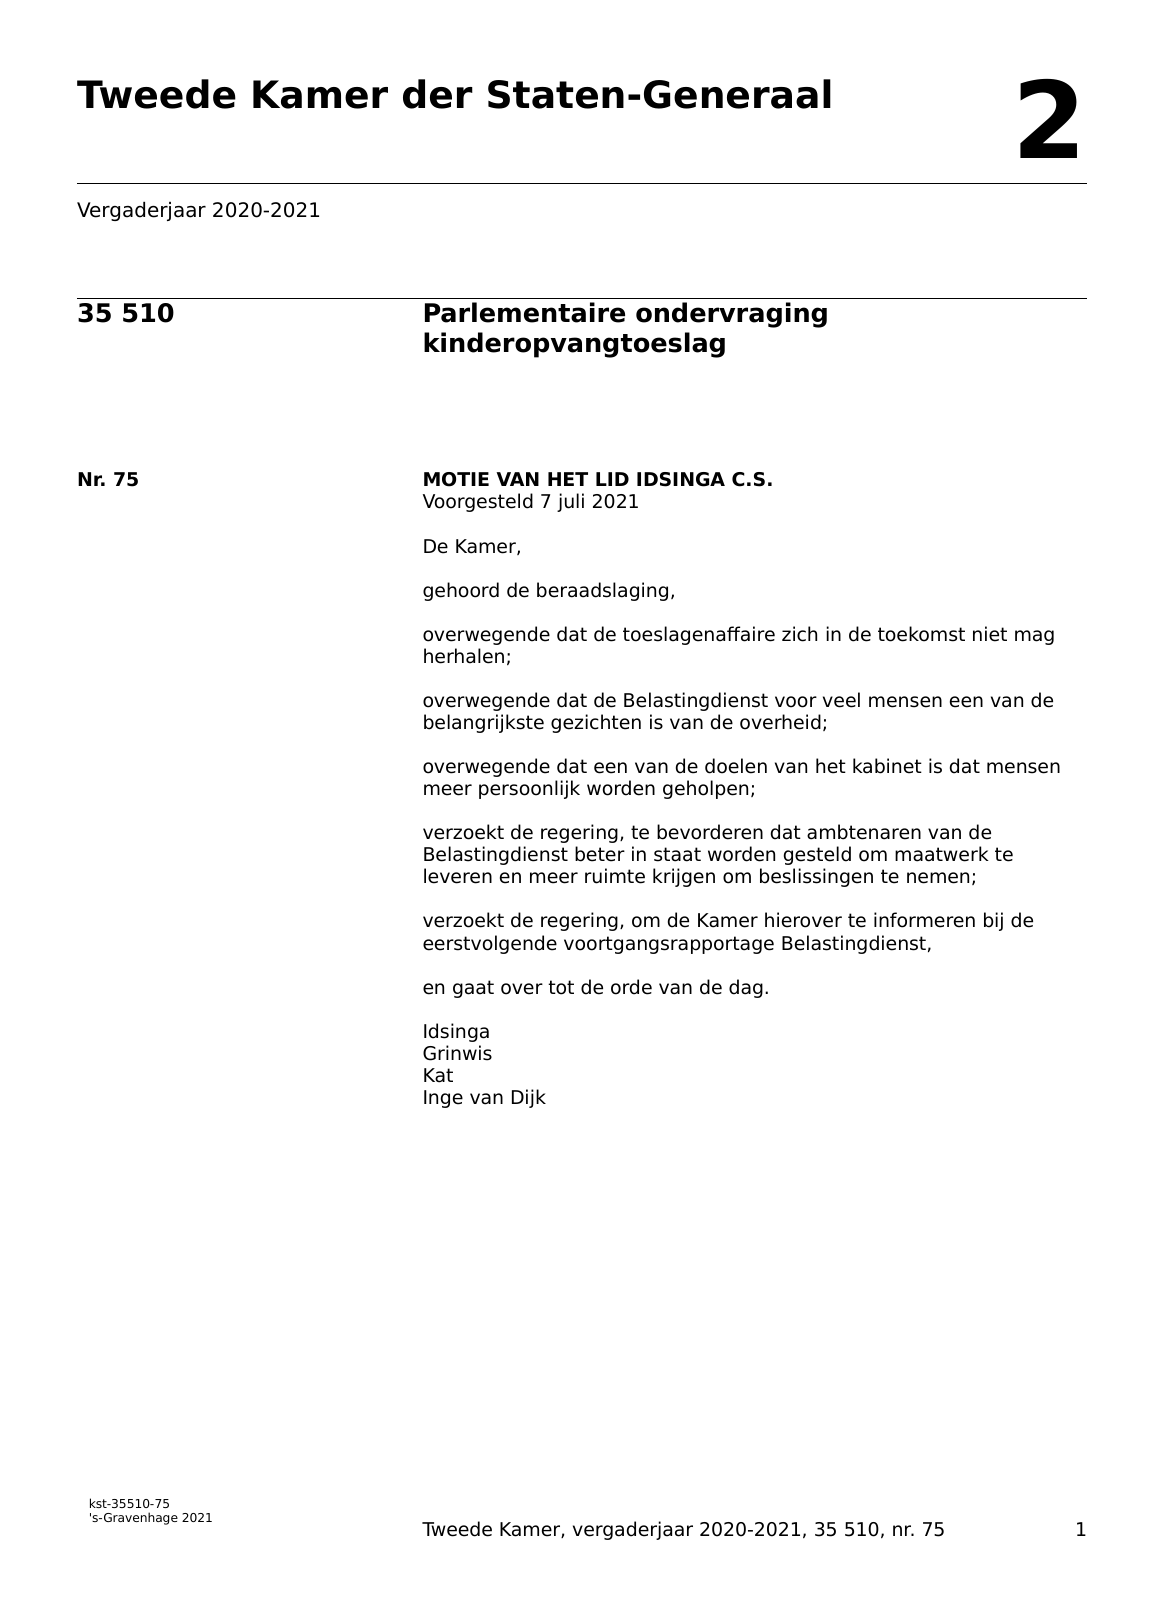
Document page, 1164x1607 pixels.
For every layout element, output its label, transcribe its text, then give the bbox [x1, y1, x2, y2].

text overwegende dat de toeslagenaffaire zich in de toekomst niet mag herhalen; [422, 624, 1087, 668]
text Inge van Dijk [422, 1087, 1087, 1109]
table_header 2 [886, 59, 1087, 183]
subtitle 35 510 Parlementaire ondervraging kinderopvangtoeslag [77, 299, 1087, 358]
text kst-35510-75 [88, 1497, 323, 1511]
table_header Tweede Kamer der Staten-Generaal [77, 59, 886, 183]
text en gaat over tot de orde van de dag. [422, 977, 1087, 998]
text Grinwis [422, 1043, 1087, 1065]
table_cell Vergaderjaar 2020-2021 [77, 184, 1087, 298]
text overwegende dat een van de doelen van het kabinet is dat mensen meer persoonlijk worden geholpen; [422, 756, 1087, 800]
text overwegende dat de Belastingdienst voor veel mensen een van de belangrijkste gezichten is van de overheid; [422, 690, 1087, 734]
text gehoord de beraadslaging, [422, 580, 1087, 602]
text verzoekt de regering, om de Kamer hierover te informeren bij de eerstvolgende voortgangsrapportage Belastingdienst, [422, 910, 1087, 954]
text De Kamer, [422, 536, 1087, 557]
text verzoekt de regering, te bevorderen dat ambtenaren van de Belastingdienst beter in staat worden gesteld om maatwerk te leveren en meer ruimte krijgen om beslissingen te nemen; [422, 822, 1087, 888]
text 's-Gravenhage 2021 [88, 1511, 323, 1525]
text Voorgesteld 7 juli 2021 [422, 491, 1087, 513]
text Idsinga [422, 1021, 1087, 1043]
text Kat [422, 1065, 1087, 1087]
subtitle Nr. 75 MOTIE VAN HET LID IDSINGA C.S. [77, 469, 1087, 491]
